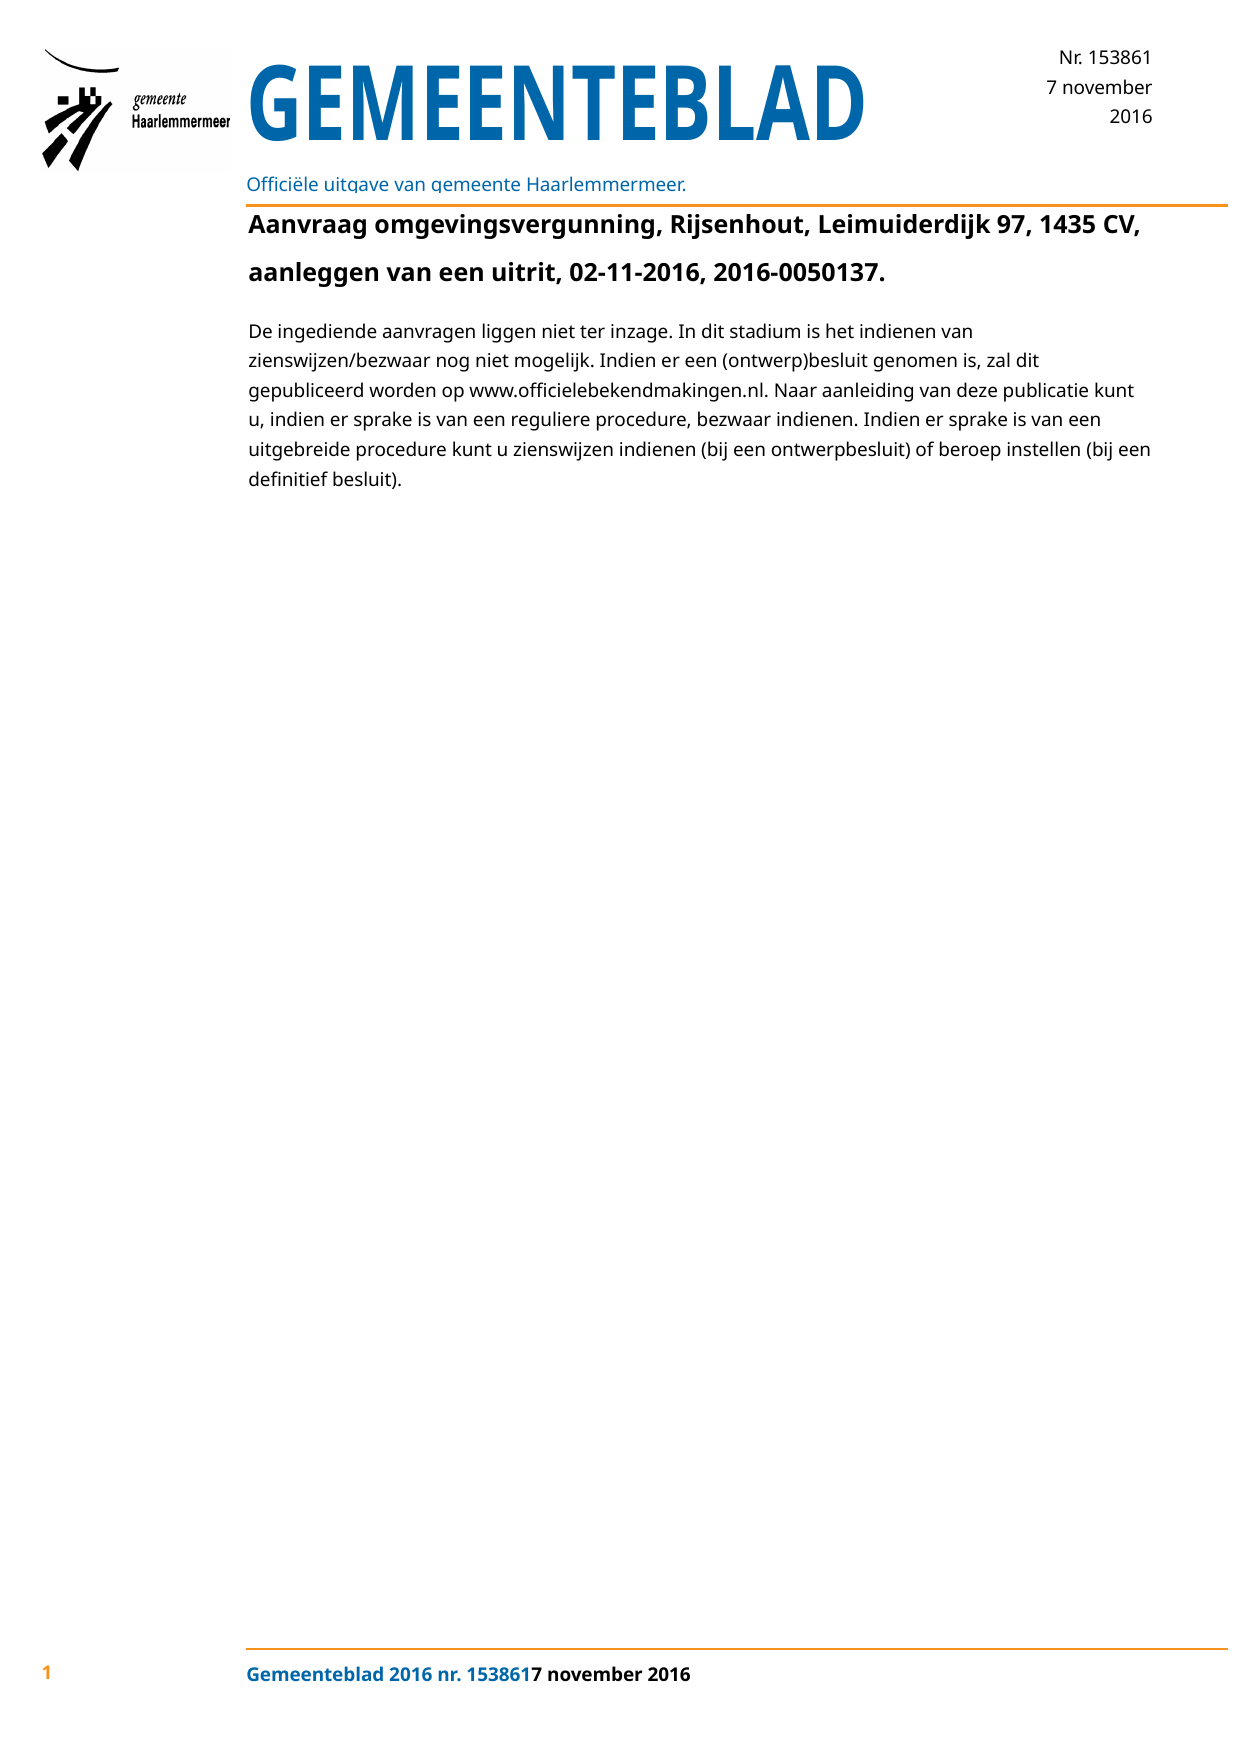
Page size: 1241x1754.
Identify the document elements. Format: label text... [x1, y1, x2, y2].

text De ingediende aanvragen liggen niet ter inzage. In dit stadium is het indienen van zienswijzen/bezwaar nog niet mogelijk. Indien er een (ontwerp)besluit genomen is, zal dit gepubliceerd worden op www.officielebekendmakingen.nl. Naar aanleiding van deze publicatie kunt u, indien er sprake is van een reguliere procedure, bezwaar indienen. Indien er sprake is van een uitgebreide procedure kunt u zienswijzen indienen (bij een ontwerpbesluit) of beroep instellen (bij een definitief besluit). [248, 318, 1152, 492]
picture [41, 47, 231, 172]
text Aanvraag omgevingsvergunning, Rijsenhout, Leimuiderdijk 97, 1435 CV, aanleggen van een uitrit, 02-11-2016, 2016-0050137. [248, 207, 1152, 288]
